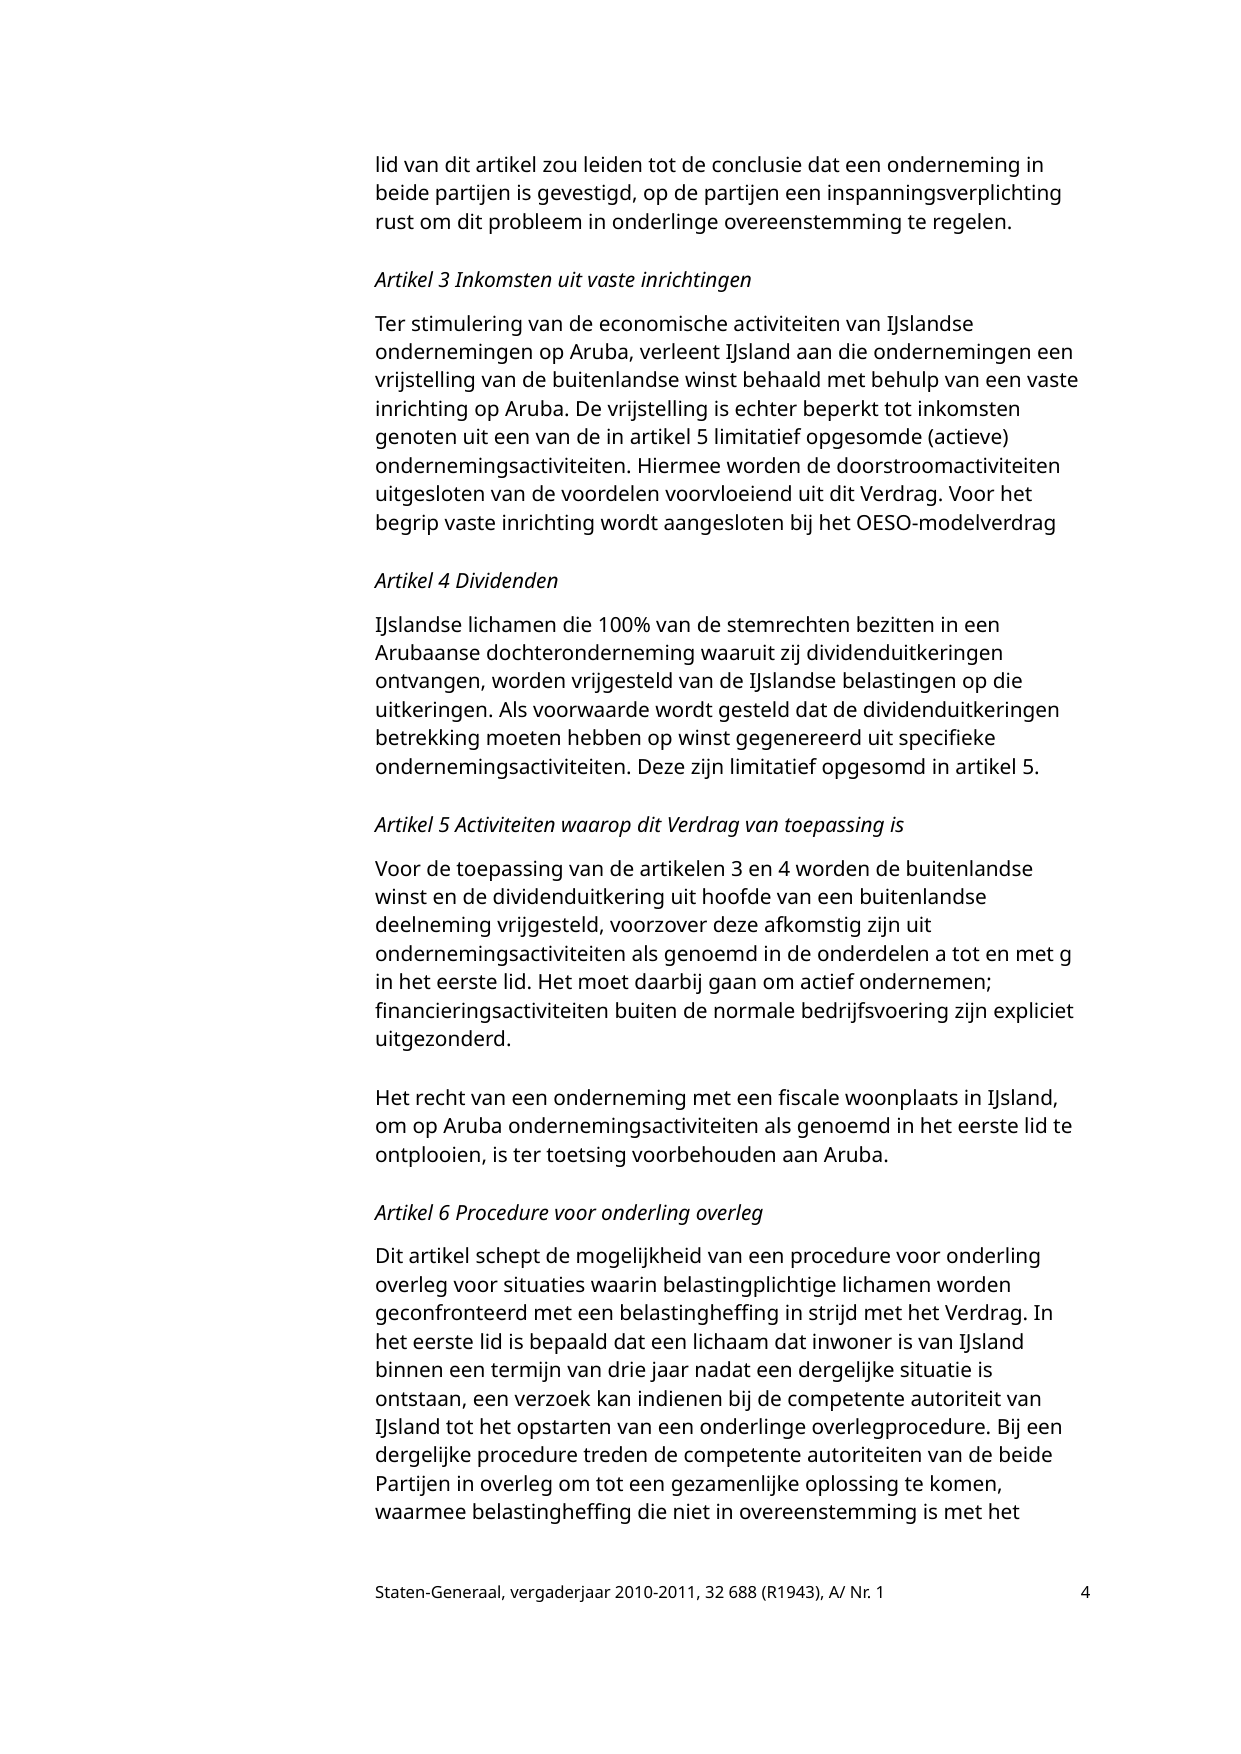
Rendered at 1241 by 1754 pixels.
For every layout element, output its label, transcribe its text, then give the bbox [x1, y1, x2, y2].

text Artikel 3 Inkomsten uit vaste inrichtingen [375, 265, 1090, 294]
text Artikel 6 Procedure voor onderling overleg [375, 1198, 1090, 1227]
text lid van dit artikel zou leiden tot de conclusie dat een onderneming in beide partijen is gevestigd, op de partijen een inspanningsverplichting rust om dit probleem in onderlinge overeenstemming te regelen. [375, 150, 1090, 235]
text Artikel 4 Dividenden [375, 566, 1090, 595]
text Het recht van een onderneming met een fiscale woonplaats in IJsland, om op Aruba ondernemingsactiviteiten als genoemd in het eerste lid te ontplooien, is ter toetsing voorbehouden aan Aruba. [375, 1083, 1090, 1168]
text Voor de toepassing van de artikelen 3 en 4 worden de buitenlandse winst en de dividenduitkering uit hoofde van een buitenlandse deelneming vrijgesteld, voorzover deze afkomstig zijn uit ondernemingsactiviteiten als genoemd in de onderdelen a tot en met g in het eerste lid. Het moet daarbij gaan om actief ondernemen; financieringsactiviteiten buiten de normale bedrijfsvoering zijn expliciet uitgezonderd. [375, 854, 1090, 1053]
text Artikel 5 Activiteiten waarop dit Verdrag van toepassing is [375, 810, 1090, 839]
text IJslandse lichamen die 100% van de stemrechten bezitten in een Arubaanse dochteronderneming waaruit zij dividenduitkeringen ontvangen, worden vrijgesteld van de IJslandse belastingen op die uitkeringen. Als voorwaarde wordt gesteld dat de dividenduitkeringen betrekking moeten hebben op winst gegenereerd uit specifieke ondernemingsactiviteiten. Deze zijn limitatief opgesomd in artikel 5. [375, 610, 1090, 780]
text Dit artikel schept de mogelijkheid van een procedure voor onderling overleg voor situaties waarin belastingplichtige lichamen worden geconfronteerd met een belastingheffing in strijd met het Verdrag. In het eerste lid is bepaald dat een lichaam dat inwoner is van IJsland binnen een termijn van drie jaar nadat een dergelijke situatie is ontstaan, een verzoek kan indienen bij de competente autoriteit van IJsland tot het opstarten van een onderlinge overlegprocedure. Bij een dergelijke procedure treden de competente autoriteiten van de beide Partijen in overleg om tot een gezamenlijke oplossing te komen, waarmee belastingheffing die niet in overeenstemming is met het [375, 1242, 1090, 1526]
text Ter stimulering van de economische activiteiten van IJslandse ondernemingen op Aruba, verleent IJsland aan die ondernemingen een vrijstelling van de buitenlandse winst behaald met behulp van een vaste inrichting op Aruba. De vrijstelling is echter beperkt tot inkomsten genoten uit een van de in artikel 5 limitatief opgesomde (actieve) ondernemingsactiviteiten. Hiermee worden de doorstroomactiviteiten uitgesloten van de voordelen voorvloeiend uit dit Verdrag. Voor het begrip vaste inrichting wordt aangesloten bij het OESO-modelverdrag [375, 309, 1090, 536]
